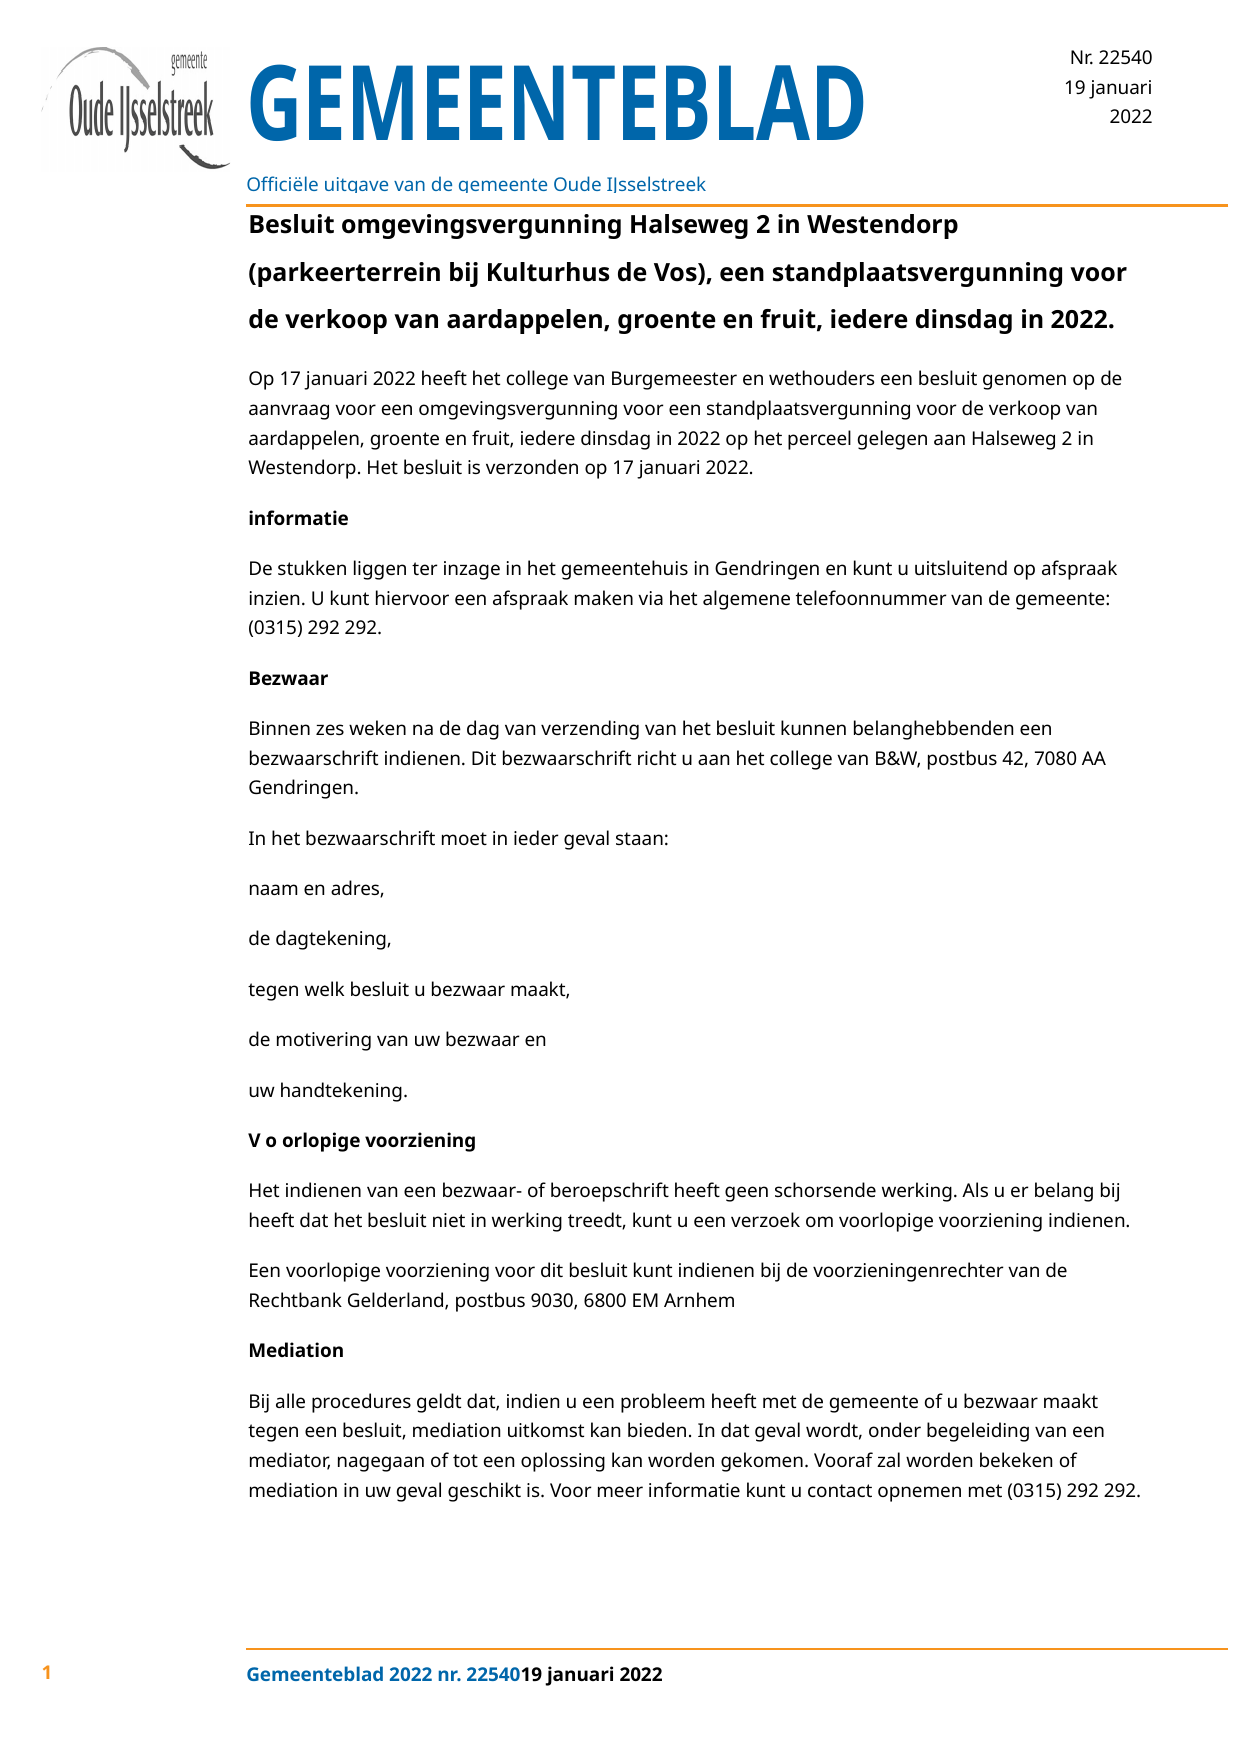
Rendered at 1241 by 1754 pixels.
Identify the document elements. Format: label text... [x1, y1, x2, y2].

text V o orlopige voorziening [248, 1127, 1152, 1153]
text Besluit omgevingsvergunning Halseweg 2 in Westendorp (parkeerterrein bij Kulturhus de Vos), een standplaatsvergunning voor de verkoop van aardappelen, groente en fruit, iedere dinsdag in 2022. [248, 207, 1152, 336]
text tegen welk besluit u bezwaar maakt, [248, 976, 1152, 1002]
text Op 17 januari 2022 heeft het college van Burgemeester en wethouders een besluit genomen op de aanvraag voor een omgevingsvergunning voor een standplaatsvergunning voor de verkoop van aardappelen, groente en fruit, iedere dinsdag in 2022 op het perceel gelegen aan Halseweg 2 in Westendorp. Het besluit is verzonden op 17 januari 2022. [248, 366, 1152, 480]
text de motivering van uw bezwaar en [248, 1026, 1152, 1052]
text informatie [248, 505, 1152, 530]
text Bezwaar [248, 665, 1152, 690]
text Mediation [248, 1338, 1152, 1363]
text Binnen zes weken na de dag van verzending van het besluit kunnen belanghebbenden een bezwaarschrift indienen. Dit bezwaarschrift richt u aan het college van B&W, postbus 42, 7080 AA Gendringen. [248, 715, 1152, 800]
text naam en adres, [248, 875, 1152, 901]
text Een voorlopige voorziening voor dit besluit kunt indienen bij de voorzieningenrechter van de Rechtbank Gelderland, postbus 9030, 6800 EM Arnhem [248, 1258, 1152, 1313]
text de dagtekening, [248, 926, 1152, 951]
picture [41, 47, 231, 172]
text De stukken liggen ter inzage in het gemeentehuis in Gendringen en kunt u uitsluitend op afspraak inzien. U kunt hiervoor een afspraak maken via het algemene telefoonnummer van de gemeente: (0315) 292 292. [248, 555, 1152, 640]
text In het bezwaarschrift moet in ieder geval staan: [248, 825, 1152, 850]
text uw handtekening. [248, 1077, 1152, 1102]
text Bij alle procedures geldt dat, indien u een probleem heeft met de gemeente of u bezwaar maakt tegen een besluit, mediation uitkomst kan bieden. In dat geval wordt, onder begeleiding van een mediator, nagegaan of tot een oplossing kan worden gekomen. Vooraf zal worden bekeken of mediation in uw geval geschikt is. Voor meer informatie kunt u contact opnemen met (0315) 292 292. [248, 1388, 1152, 1502]
text Het indienen van een bezwaar- of beroepschrift heeft geen schorsende werking. Als u er belang bij heeft dat het besluit niet in werking treedt, kunt u een verzoek om voorlopige voorziening indienen. [248, 1178, 1152, 1233]
